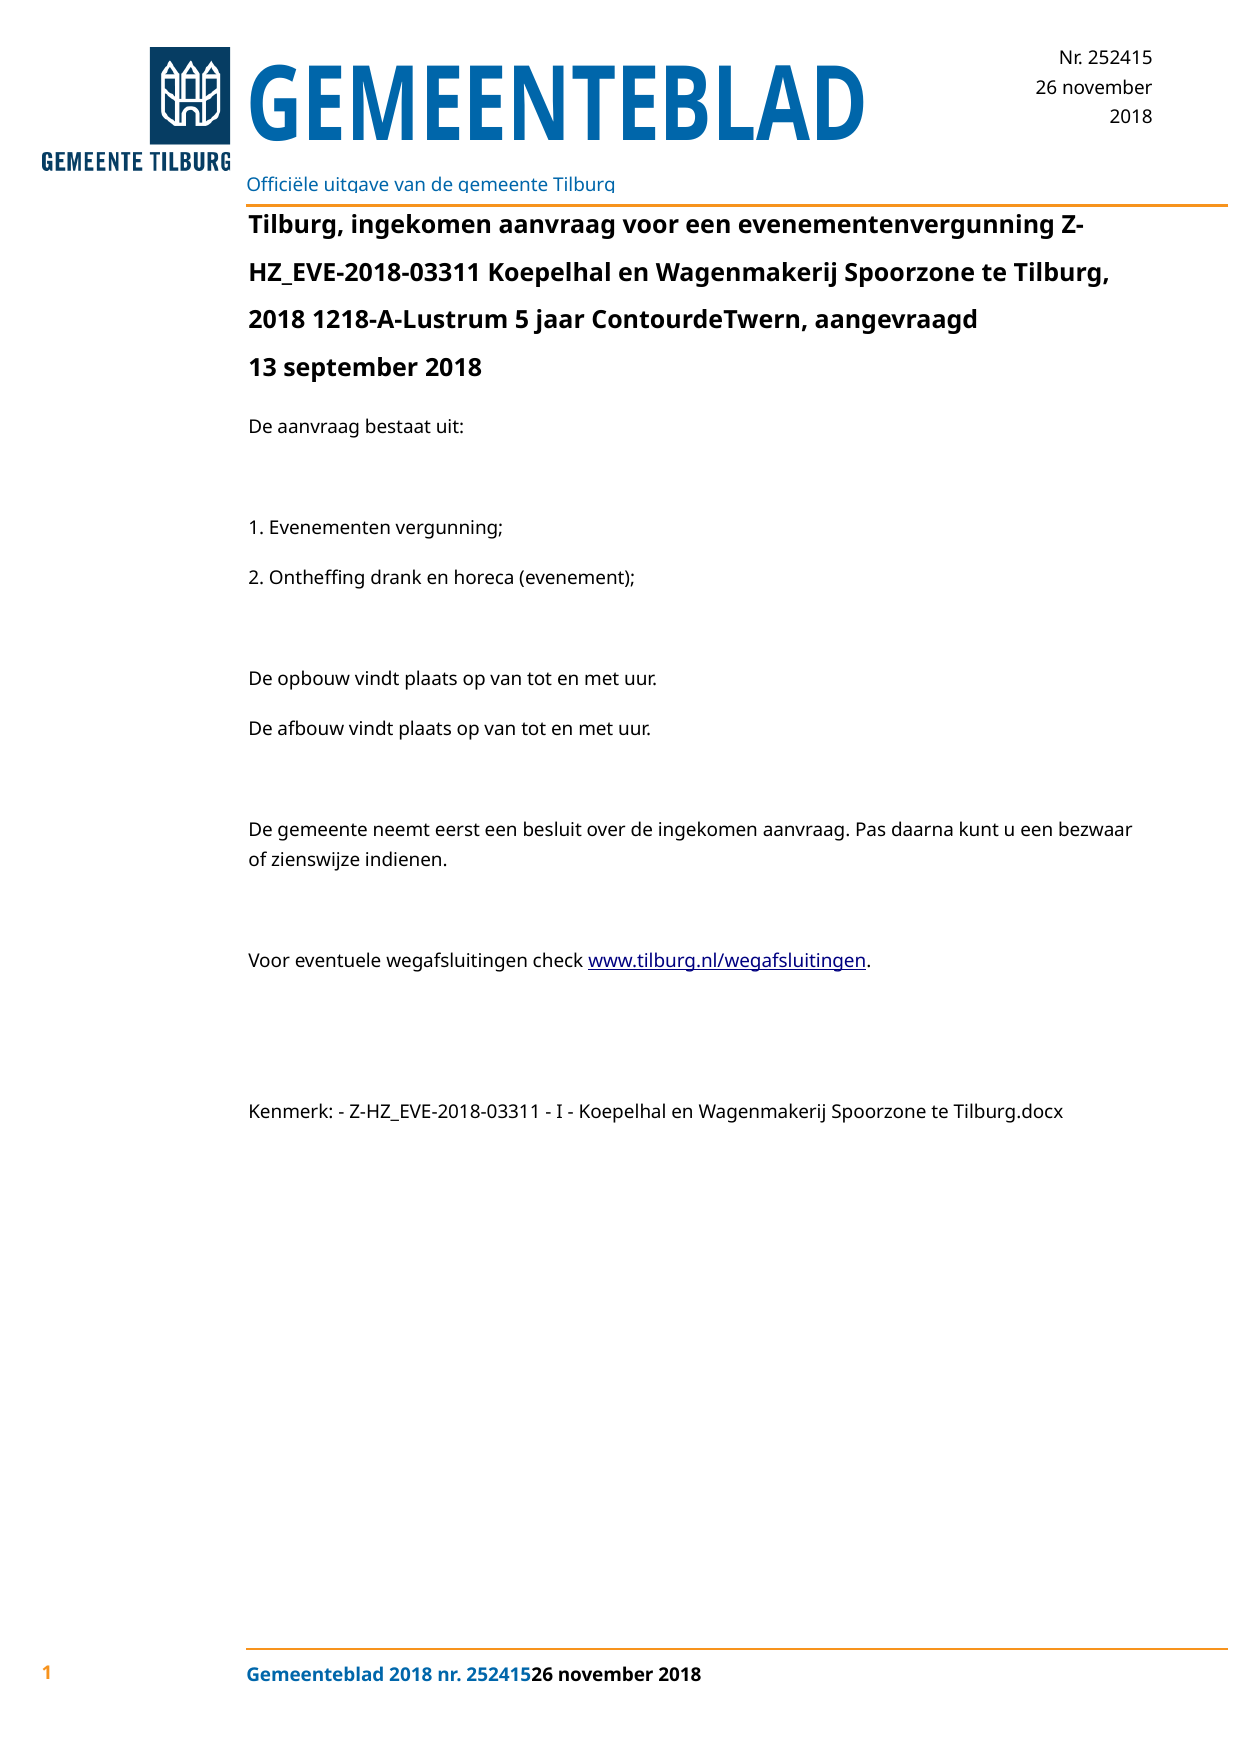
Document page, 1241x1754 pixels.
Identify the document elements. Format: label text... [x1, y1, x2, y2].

text Tilburg, ingekomen aanvraag voor een evenementenvergunning Z-HZ_EVE-2018-03311 Koepelhal en Wagenmakerij Spoorzone te Tilburg, 2018 1218-A-Lustrum 5 jaar ContourdeTwern, aangevraagd 13 september 2018 [248, 207, 1152, 384]
text De afbouw vindt plaats op van tot en met uur. [248, 716, 1152, 741]
picture [41, 47, 231, 172]
text Voor eventuele wegafsluitingen check www.tilburg.nl/wegafsluitingen. [248, 947, 1152, 973]
text 2. Ontheffing drank en horeca (evenement); [248, 564, 1152, 590]
text Kenmerk: - Z-HZ_EVE-2018-03311 - I - Koepelhal en Wagenmakerij Spoorzone te Tilburg.docx [248, 1098, 1152, 1124]
text De opbouw vindt plaats op van tot en met uur. [248, 665, 1152, 691]
text De aanvraag bestaat uit: [248, 413, 1152, 439]
text De gemeente neemt eerst een besluit over de ingekomen aanvraag. Pas daarna kunt u een bezwaar of zienswijze indienen. [248, 816, 1152, 872]
text 1. Evenementen vergunning; [248, 514, 1152, 540]
